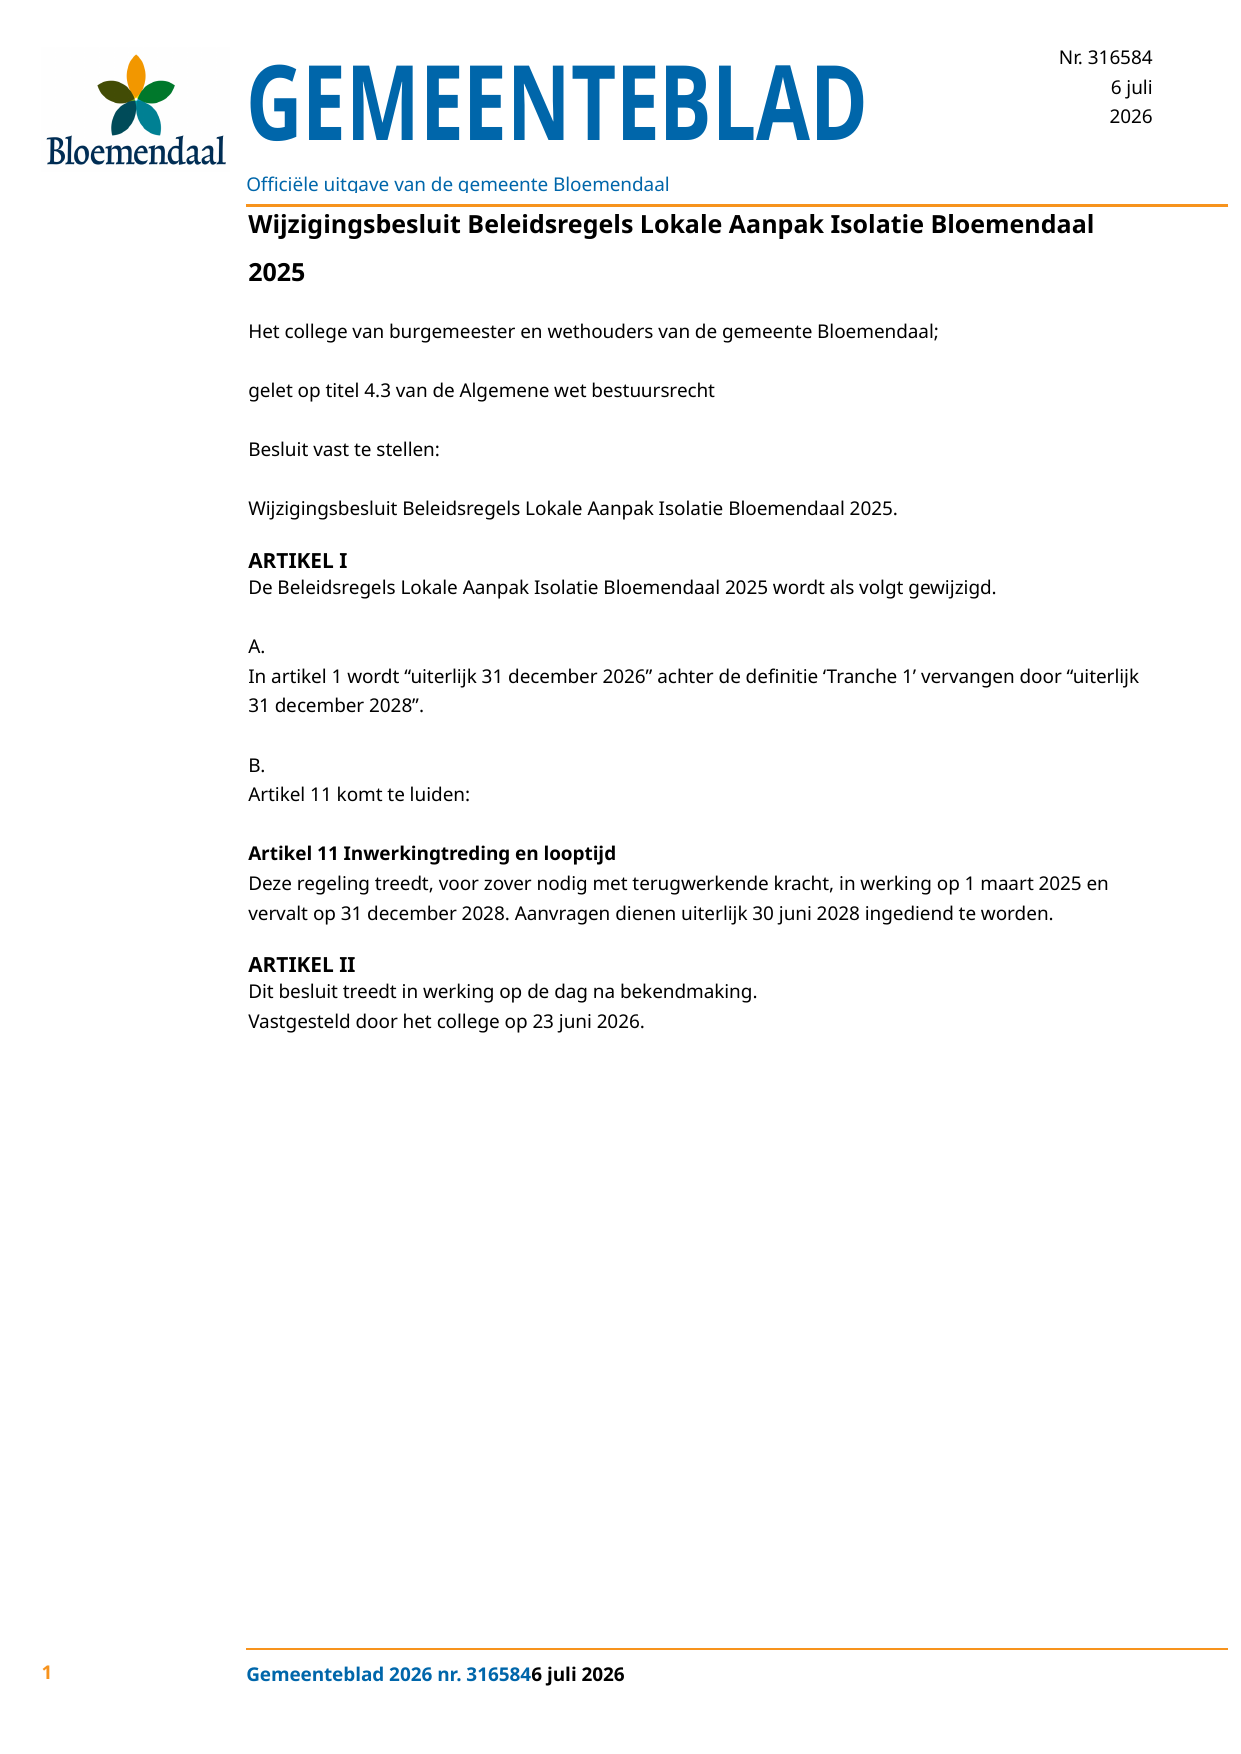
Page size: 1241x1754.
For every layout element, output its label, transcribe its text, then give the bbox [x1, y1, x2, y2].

text Wijzigingsbesluit Beleidsregels Lokale Aanpak Isolatie Bloemendaal 2025 [248, 207, 1152, 288]
text B. [248, 752, 1152, 777]
text A. [248, 633, 1152, 659]
text gelet op titel 4.3 van de Algemene wet bestuursrecht [248, 377, 1152, 403]
text ARTIKEL II [248, 950, 1152, 978]
text Deze regeling treedt, voor zover nodig met terugwerkende kracht, in werking op 1 maart 2025 en vervalt op 31 december 2028. Aanvragen dienen uiterlijk 30 juni 2028 ingediend te worden. [248, 870, 1152, 925]
text ARTIKEL I [248, 546, 1152, 574]
picture [41, 47, 231, 172]
text De Beleidsregels Lokale Aanpak Isolatie Bloemendaal 2025 wordt als volgt gewijzigd. [248, 574, 1152, 600]
text Het college van burgemeester en wethouders van de gemeente Bloemendaal; [248, 318, 1152, 344]
text Artikel 11 komt te luiden: [248, 781, 1152, 807]
text Artikel 11 Inwerkingtreding en looptijd [248, 841, 1152, 866]
text Besluit vast te stellen: [248, 436, 1152, 462]
text Vastgesteld door het college op 23 juni 2026. [248, 1008, 1152, 1034]
text Dit besluit treedt in werking op de dag na bekendmaking. [248, 978, 1152, 1004]
text Wijzigingsbesluit Beleidsregels Lokale Aanpak Isolatie Bloemendaal 2025. [248, 495, 1152, 521]
text In artikel 1 wordt “uiterlijk 31 december 2026” achter de definitie ‘Tranche 1’ vervangen door “uiterlijk 31 december 2028”. [248, 663, 1152, 718]
